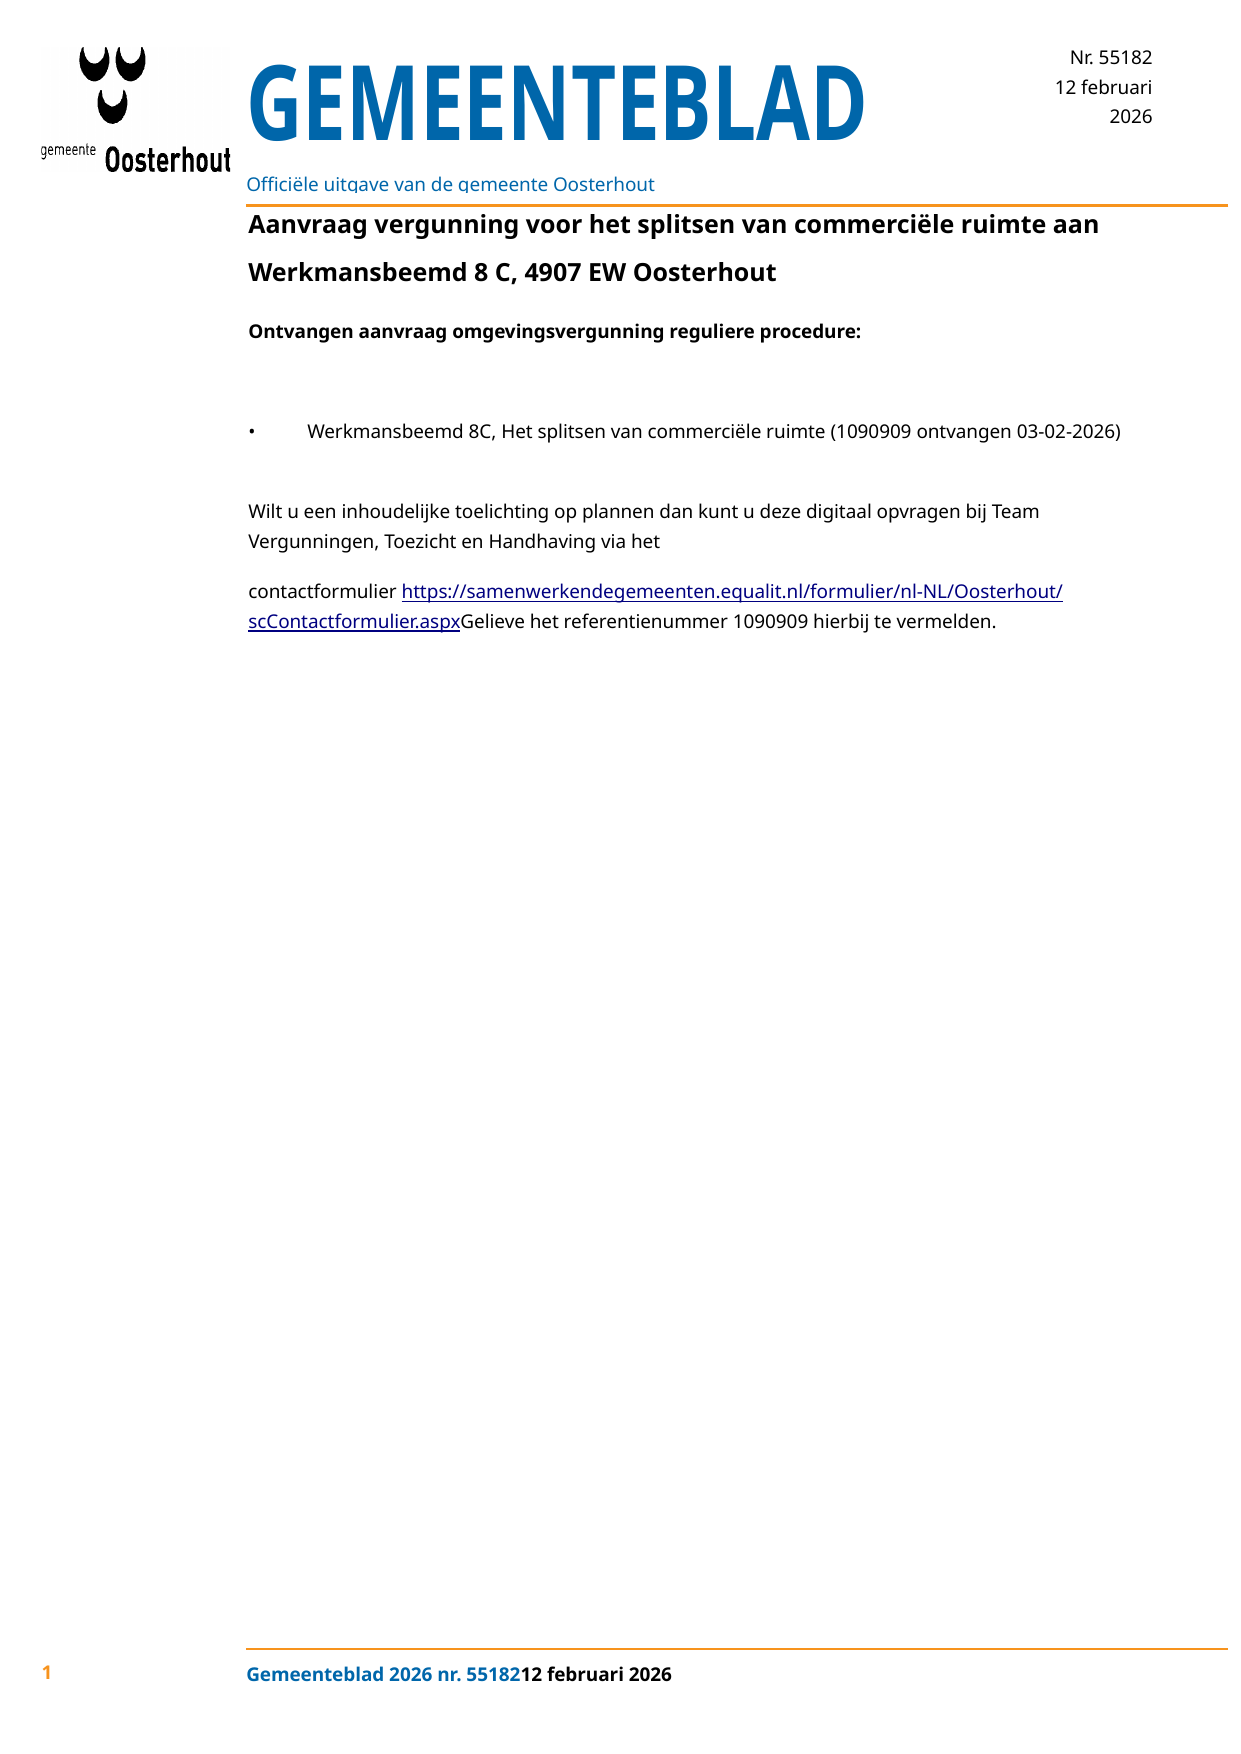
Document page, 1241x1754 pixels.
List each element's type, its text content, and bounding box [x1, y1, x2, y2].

picture [41, 47, 231, 172]
text Ontvangen aanvraag omgevingsvergunning reguliere procedure: [248, 318, 1152, 344]
text Wilt u een inhoudelijke toelichting op plannen dan kunt u deze digitaal opvragen bij Team Vergunningen, Toezicht en Handhaving via het [248, 499, 1152, 554]
text contactformulier https://samenwerkendegemeenten.equalit.nl/formulier/nl-NL/Oosterhout/scContactformulier.aspxGelieve het referentienummer 1090909 hierbij te vermelden. [248, 579, 1152, 634]
text Aanvraag vergunning voor het splitsen van commerciële ruimte aan Werkmansbeemd 8 C, 4907 EW Oosterhout [248, 207, 1152, 288]
list Werkmansbeemd 8C, Het splitsen van commerciële ruimte (1090909 ontvangen 03-02-2026) [248, 419, 1152, 444]
